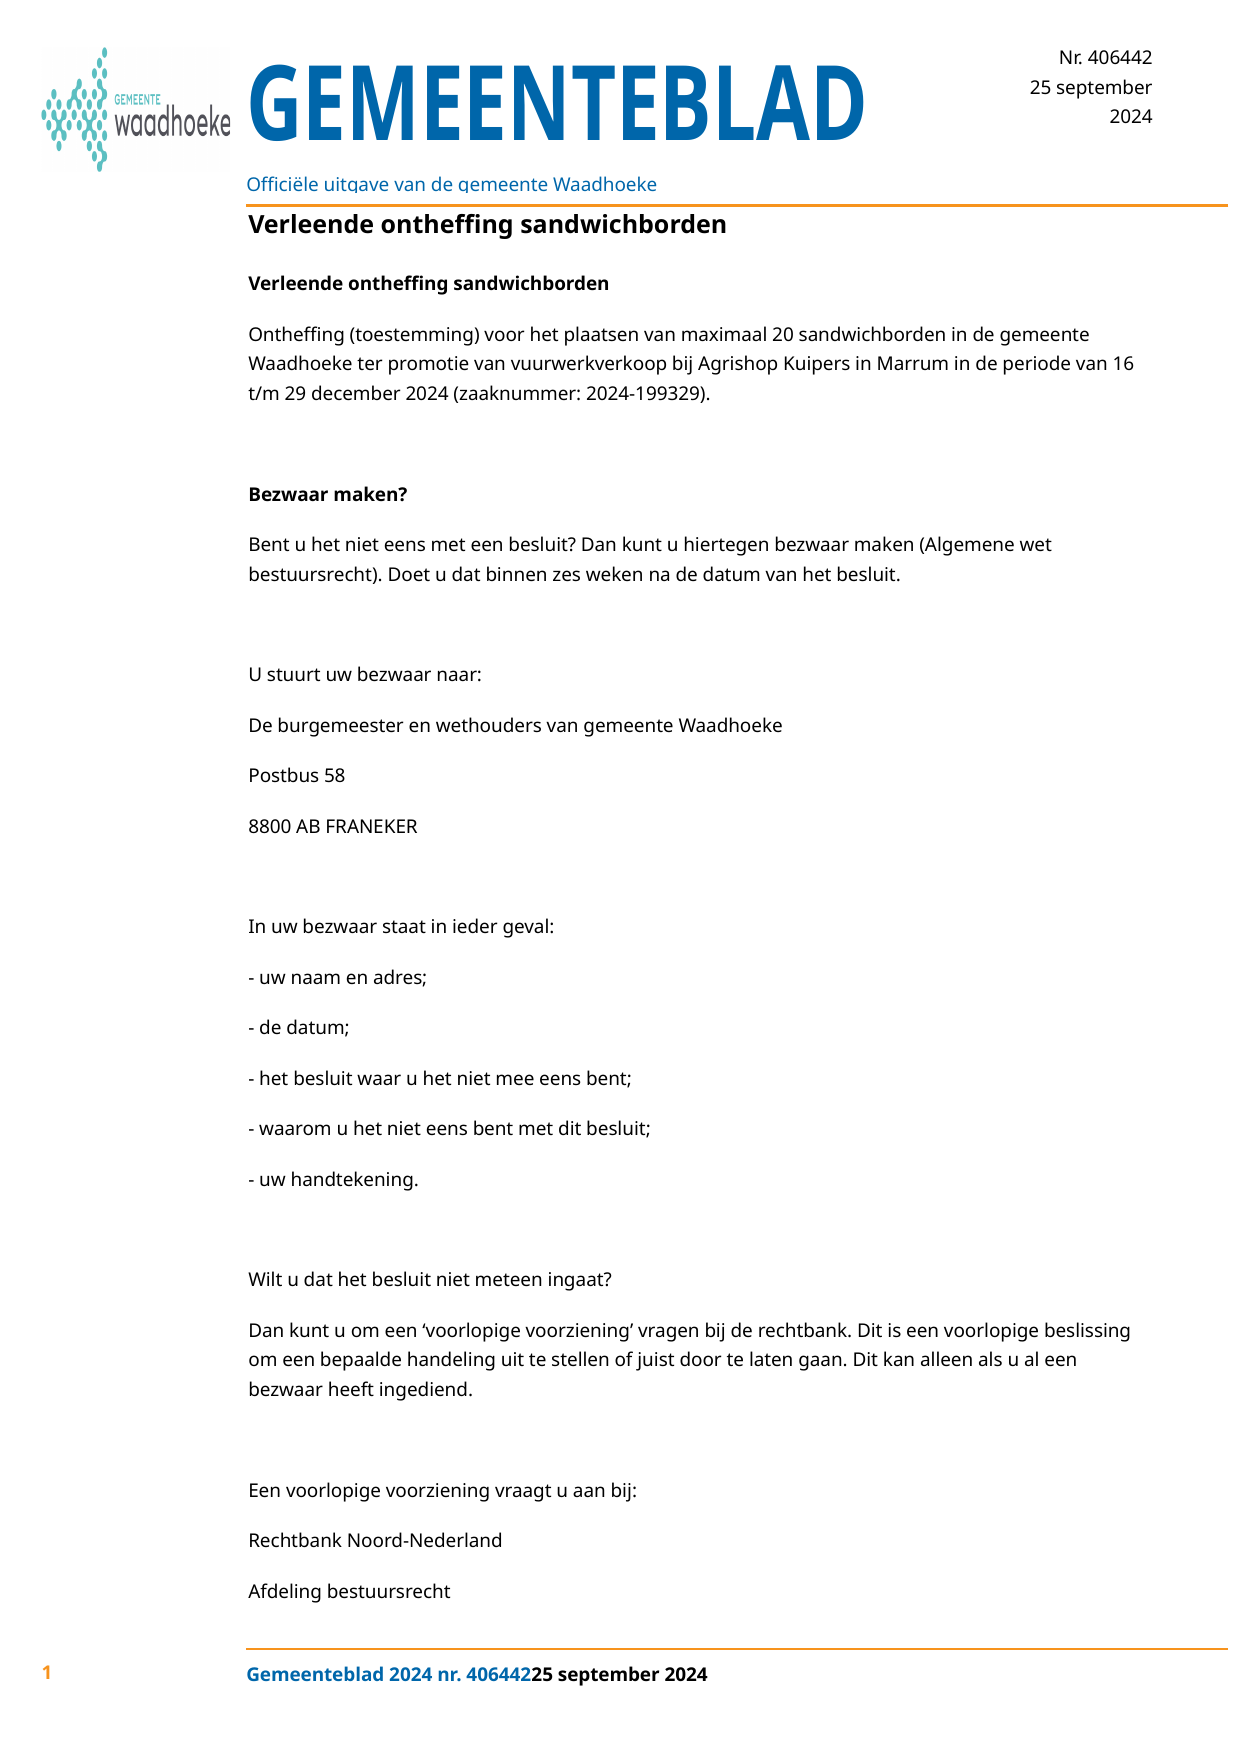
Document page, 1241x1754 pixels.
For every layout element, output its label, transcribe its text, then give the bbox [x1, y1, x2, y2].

text - het besluit waar u het niet mee eens bent; [248, 1065, 1152, 1091]
text U stuurt uw bezwaar naar: [248, 662, 1152, 687]
text - waarom u het niet eens bent met dit besluit; [248, 1115, 1152, 1141]
text Dan kunt u om een ‘voorlopige voorziening’ vragen bij de rechtbank. Dit is een voorlopige beslissing om een bepaalde handeling uit te stellen of juist door te laten gaan. Dit kan alleen als u al een bezwaar heeft ingediend. [248, 1317, 1152, 1402]
text Bent u het niet eens met een besluit? Dan kunt u hiertegen bezwaar maken (Algemene wet bestuursrecht). Doet u dat binnen zes weken na de datum van het besluit. [248, 531, 1152, 586]
text Afdeling bestuursrecht [248, 1578, 1152, 1603]
text - uw naam en adres; [248, 964, 1152, 990]
text Postbus 58 [248, 762, 1152, 788]
text Een voorlopige voorziening vraagt u aan bij: [248, 1477, 1152, 1503]
text Bezwaar maken? [248, 481, 1152, 506]
text Rechtbank Noord-Nederland [248, 1527, 1152, 1553]
text Verleende ontheffing sandwichborden [248, 270, 1152, 296]
text In uw bezwaar staat in ieder geval: [248, 914, 1152, 939]
text 8800 AB FRANEKER [248, 813, 1152, 838]
text - uw handtekening. [248, 1166, 1152, 1191]
text - de datum; [248, 1014, 1152, 1040]
text De burgemeester en wethouders van gemeente Waadhoeke [248, 712, 1152, 738]
text Wilt u dat het besluit niet meteen ingaat? [248, 1267, 1152, 1292]
text Verleende ontheffing sandwichborden [248, 207, 1152, 241]
text Ontheffing (toestemming) voor het plaatsen van maximaal 20 sandwichborden in de gemeente Waadhoeke ter promotie van vuurwerkverkoop bij Agrishop Kuipers in Marrum in de periode van 16 t/m 29 december 2024 (zaaknummer: 2024-199329). [248, 321, 1152, 406]
picture [41, 47, 231, 172]
